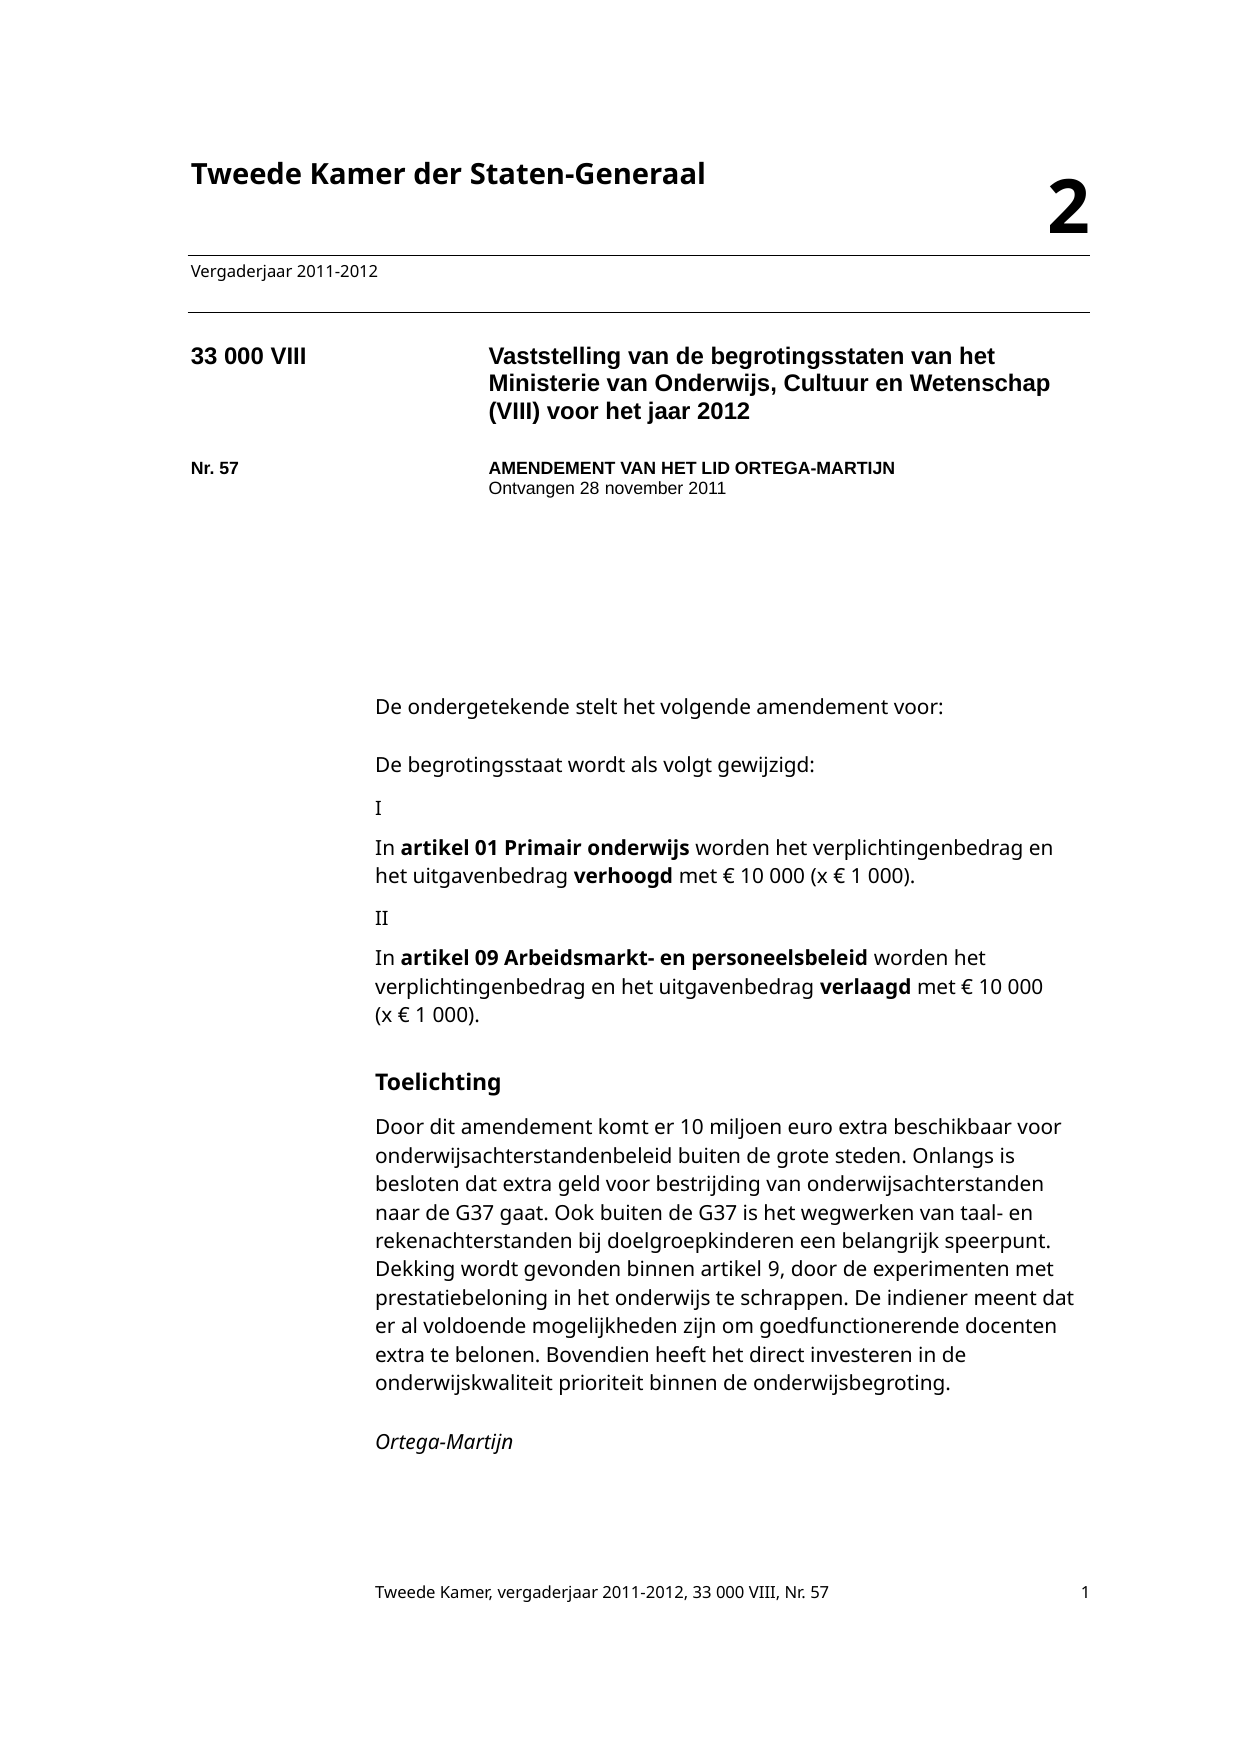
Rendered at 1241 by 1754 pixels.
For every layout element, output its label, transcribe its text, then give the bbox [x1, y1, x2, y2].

text In artikel 01 Primair onderwijs worden het verplichtingenbedrag en het uitgavenbedrag verhoogd met € 10 000 (x € 1 000). [375, 833, 1090, 889]
table_cell AMENDEMENT VAN HET LID ORTEGA-MARTIJN Ontvangen 28 november 2011 [485, 455, 1090, 573]
text Dekking wordt gevonden binnen artikel 9, door de experimenten met prestatiebeloning in het onderwijs te schrappen. De indiener meent dat er al voldoende mogelijkheden zijn om goedfunctionerende docenten extra te belonen. Bovendien heeft het direct investeren in de onderwijskwaliteit prioriteit binnen de onderwijsbegroting. [375, 1254, 1090, 1397]
table_cell [485, 313, 1090, 339]
text Door dit amendement komt er 10 miljoen euro extra beschikbaar voor onderwijsachterstandenbeleid buiten de grote steden. Onlangs is besloten dat extra geld voor bestrijding van onderwijsachterstanden naar de G37 gaat. Ook buiten de G37 is het wegwerken van taal- en rekenachterstanden bij doelgroepkinderen een belangrijk speerpunt. [375, 1112, 1090, 1254]
subtitle Toelichting [375, 1066, 1090, 1097]
table_cell 33 000 VIII [188, 339, 485, 454]
table_cell Vergaderjaar 2011-2012 [188, 256, 485, 312]
text De ondergetekende stelt het volgende amendement voor: [375, 692, 1090, 721]
table_header 2 [910, 150, 1090, 255]
text In artikel 09 Arbeidsmarkt- en personeelsbeleid worden het verplichtingenbedrag en het uitgavenbedrag verlaagd met € 10 000 (x € 1 000). [375, 943, 1090, 1029]
text II [375, 904, 1090, 932]
table_cell [188, 313, 485, 339]
text Ortega-Martijn [375, 1427, 1090, 1455]
table_cell [485, 256, 1090, 312]
table_cell Nr. 57 [188, 455, 485, 573]
text De begrotingsstaat wordt als volgt gewijzigd: [375, 751, 1090, 779]
text I [375, 794, 1090, 821]
table_cell Vaststelling van de begrotingsstaten van het Ministerie van Onderwijs, Cultuur en Wetenschap (VIII) voor het jaar 2012 [485, 339, 1090, 454]
table_header Tweede Kamer der Staten-Generaal [188, 150, 909, 255]
